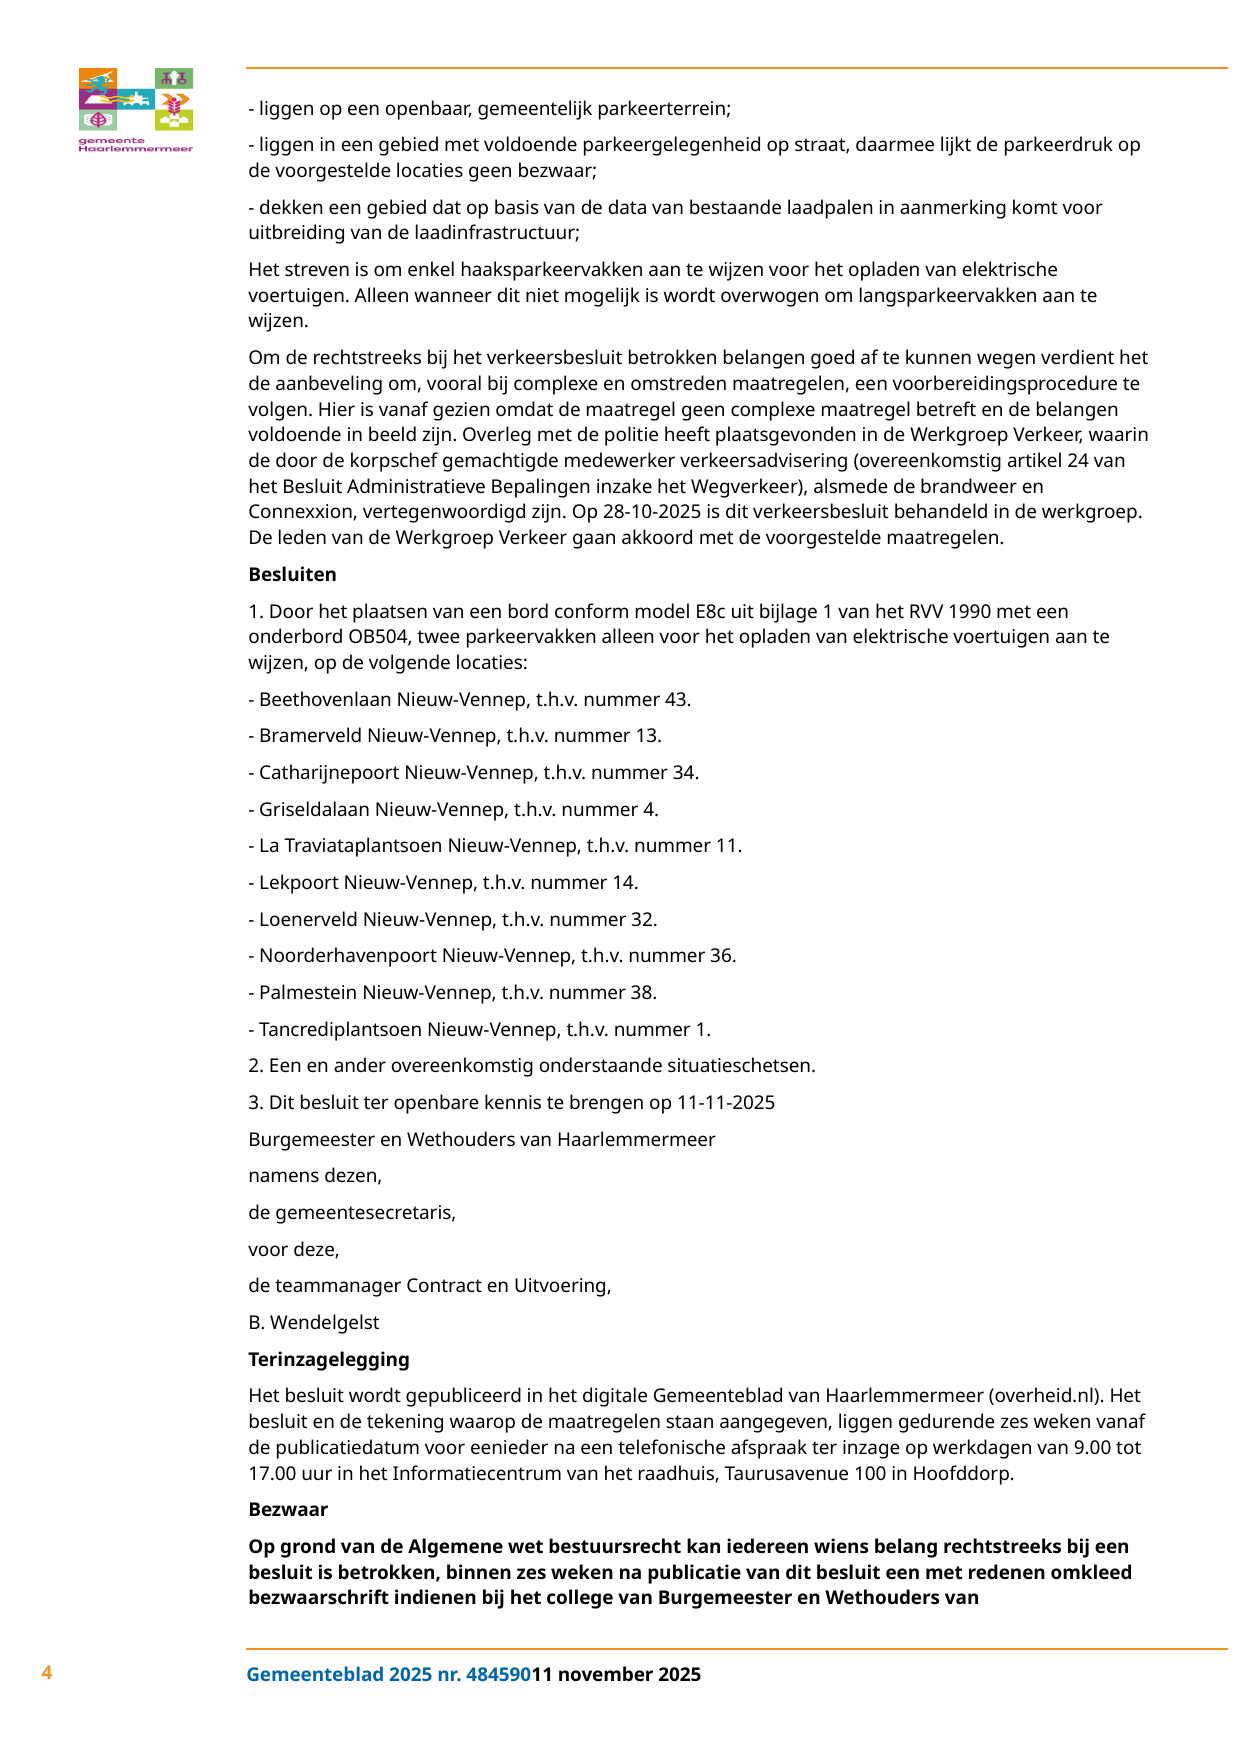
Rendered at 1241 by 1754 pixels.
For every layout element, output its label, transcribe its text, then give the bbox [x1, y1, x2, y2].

text Om de rechtstreeks bij het verkeersbesluit betrokken belangen goed af te kunnen wegen verdient het de aanbeveling om, vooral bij complexe en omstreden maatregelen, een voorbereidingsprocedure te volgen. Hier is vanaf gezien omdat de maatregel geen complexe maatregel betreft en de belangen voldoende in beeld zijn. Overleg met de politie heeft plaatsgevonden in de Werkgroep Verkeer, waarin de door de korpschef gemachtigde medewerker verkeersadvisering (overeenkomstig artikel 24 van het Besluit Administratieve Bepalingen inzake het Wegverkeer), alsmede de brandweer en Connexxion, vertegenwoordigd zijn. Op 28-10-2025 is dit verkeersbesluit behandeld in de werkgroep. De leden van de Werkgroep Verkeer gaan akkoord met de voorgestelde maatregelen. [248, 344, 1152, 550]
text Burgemeester en Wethouders van Haarlemmermeer [248, 1126, 1152, 1152]
text namens dezen, [248, 1163, 1152, 1188]
text - liggen op een openbaar, gemeentelijk parkeerterrein; [248, 95, 1152, 121]
text Besluiten [248, 561, 1152, 587]
text - Palmestein Nieuw-Vennep, t.h.v. nummer 38. [248, 979, 1152, 1005]
text - dekken een gebied dat op basis van de data van bestaande laadpalen in aanmerking komt voor uitbreiding van de laadinfrastructuur; [248, 194, 1152, 245]
text 3. Dit besluit ter openbare kennis te brengen op 11-11-2025 [248, 1089, 1152, 1115]
text - Beethovenlaan Nieuw-Vennep, t.h.v. nummer 43. [248, 686, 1152, 712]
text voor deze, [248, 1236, 1152, 1262]
text Op grond van de Algemene wet bestuursrecht kan iedereen wiens belang rechtstreeks bij een besluit is betrokken, binnen zes weken na publicatie van dit besluit een met redenen omkleed bezwaarschrift indienen bij het college van Burgemeester en Wethouders van [248, 1533, 1152, 1610]
text - Griseldalaan Nieuw-Vennep, t.h.v. nummer 4. [248, 796, 1152, 822]
text - liggen in een gebied met voldoende parkeergelegenheid op straat, daarmee lijkt de parkeerdruk op de voorgestelde locaties geen bezwaar; [248, 131, 1152, 183]
text - Lekpoort Nieuw-Vennep, t.h.v. nummer 14. [248, 869, 1152, 895]
text - Bramerveld Nieuw-Vennep, t.h.v. nummer 13. [248, 723, 1152, 748]
text de gemeentesecretaris, [248, 1199, 1152, 1225]
text B. Wendelgelst [248, 1309, 1152, 1335]
text 1. Door het plaatsen van een bord conform model E8c uit bijlage 1 van het RVV 1990 met een onderbord OB504, twee parkeervakken alleen voor het opladen van elektrische voertuigen aan te wijzen, op de volgende locaties: [248, 598, 1152, 675]
text - Tancrediplantsoen Nieuw-Vennep, t.h.v. nummer 1. [248, 1016, 1152, 1042]
text 2. Een en ander overeenkomstig onderstaande situatieschetsen. [248, 1053, 1152, 1078]
text - Noorderhavenpoort Nieuw-Vennep, t.h.v. nummer 36. [248, 943, 1152, 968]
text - Catharijnepoort Nieuw-Vennep, t.h.v. nummer 34. [248, 759, 1152, 785]
text de teammanager Contract en Uitvoering, [248, 1273, 1152, 1298]
text Het besluit wordt gepubliceerd in het digitale Gemeenteblad van Haarlemmermeer (overheid.nl). Het besluit en de tekening waarop de maatregelen staan aangegeven, liggen gedurende zes weken vanaf de publicatiedatum voor eenieder na een telefonische afspraak ter inzage op werkdagen van 9.00 tot 17.00 uur in het Informatiecentrum van het raadhuis, Taurusavenue 100 in Hoofddorp. [248, 1383, 1152, 1486]
text Terinzagelegging [248, 1346, 1152, 1372]
text Het streven is om enkel haaksparkeervakken aan te wijzen voor het opladen van elektrische voertuigen. Alleen wanneer dit niet mogelijk is wordt overwogen om langsparkeervakken aan te wijzen. [248, 256, 1152, 333]
text - La Traviataplantsoen Nieuw-Vennep, t.h.v. nummer 11. [248, 833, 1152, 858]
text - Loenerveld Nieuw-Vennep, t.h.v. nummer 32. [248, 906, 1152, 932]
picture [41, 47, 231, 172]
text Bezwaar [248, 1496, 1152, 1522]
